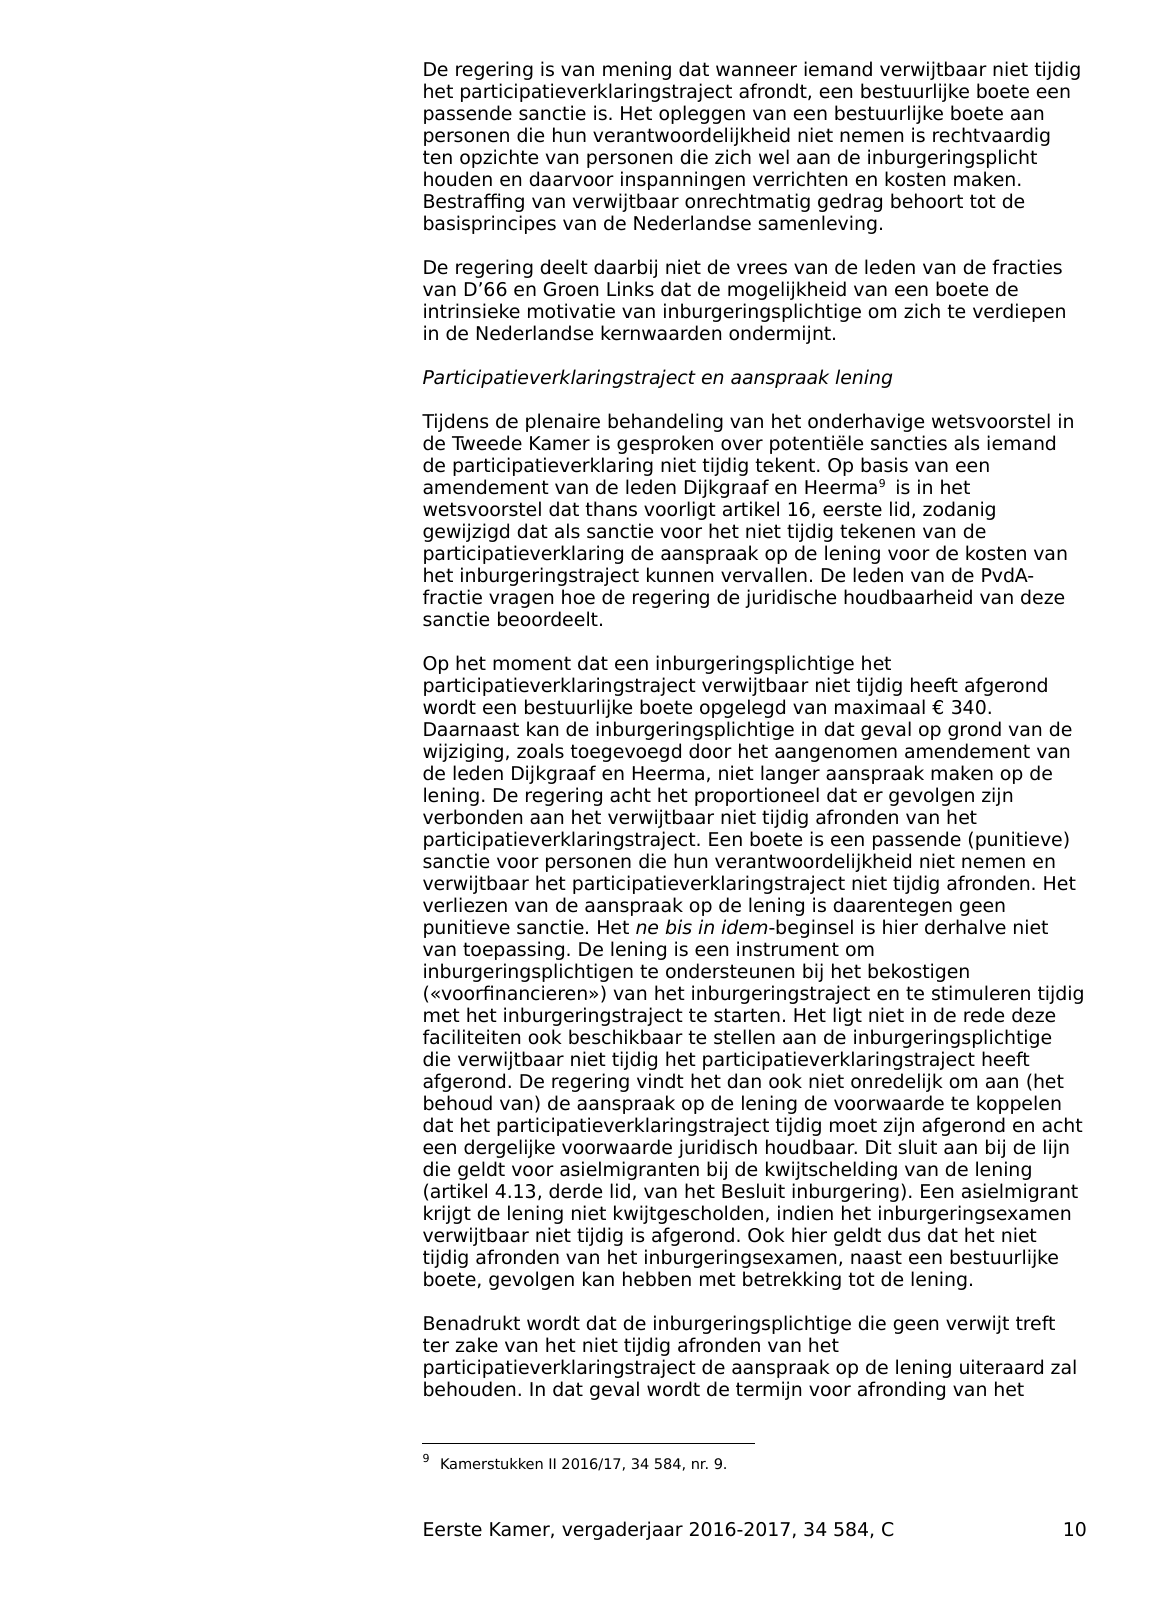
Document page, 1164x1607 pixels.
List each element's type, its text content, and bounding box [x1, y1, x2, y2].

text Kamerstukken II 2016/17, 34 584, nr. 9. [422, 1452, 1087, 1474]
text De regering is van mening dat wanneer iemand verwijtbaar niet tijdig het participatieverklaringstraject afrondt, een bestuurlijke boete een passende sanctie is. Het opleggen van een bestuurlijke boete aan personen die hun verantwoordelijkheid niet nemen is rechtvaardig ten opzichte van personen die zich wel aan de inburgeringsplicht houden en daarvoor inspanningen verrichten en kosten maken. Bestraffing van verwijtbaar onrechtmatig gedrag behoort tot de basisprincipes van de Nederlandse samenleving. [422, 59, 1087, 235]
text Tijdens de plenaire behandeling van het onderhavige wetsvoorstel in de Tweede Kamer is gesproken over potentiële sancties als iemand de participatieverklaring niet tijdig tekent. Op basis van een amendement van de leden Dijkgraaf en Heerma is in het wetsvoorstel dat thans voorligt artikel 16, eerste lid, zodanig gewijzigd dat als sanctie voor het niet tijdig tekenen van de participatieverklaring de aanspraak op de lening voor de kosten van het inburgeringstraject kunnen vervallen. De leden van de PvdA-fractie vragen hoe de regering de juridische houdbaarheid van deze sanctie beoordeelt. [422, 411, 1087, 631]
text De regering deelt daarbij niet de vrees van de leden van de fracties van D’66 en Groen Links dat de mogelijkheid van een boete de intrinsieke motivatie van inburgeringsplichtige om zich te verdiepen in de Nederlandse kernwaarden ondermijnt. [422, 257, 1087, 345]
subtitle Participatieverklaringstraject en aanspraak lening [422, 367, 1087, 389]
text Benadrukt wordt dat de inburgeringsplichtige die geen verwijt treft ter zake van het niet tijdig afronden van het participatieverklaringstraject de aanspraak op de lening uiteraard zal behouden. In dat geval wordt de termijn voor afronding van het [422, 1313, 1087, 1401]
text Op het moment dat een inburgeringsplichtige het participatieverklaringstraject verwijtbaar niet tijdig heeft afgerond wordt een bestuurlijke boete opgelegd van maximaal € 340. Daarnaast kan de inburgeringsplichtige in dat geval op grond van de wijziging, zoals toegevoegd door het aangenomen amendement van de leden Dijkgraaf en Heerma, niet langer aanspraak maken op de lening. De regering acht het proportioneel dat er gevolgen zijn verbonden aan het verwijtbaar niet tijdig afronden van het participatieverklaringstraject. Een boete is een passende (punitieve) sanctie voor personen die hun verantwoordelijkheid niet nemen en verwijtbaar het participatieverklaringstraject niet tijdig afronden. Het verliezen van de aanspraak op de lening is daarentegen geen punitieve sanctie. Het ne bis in idem-beginsel is hier derhalve niet van toepassing. De lening is een instrument om inburgeringsplichtigen te ondersteunen bij het bekostigen («voorfinancieren») van het inburgeringstraject en te stimuleren tijdig met het inburgeringstraject te starten. Het ligt niet in de rede deze faciliteiten ook beschikbaar te stellen aan de inburgeringsplichtige die verwijtbaar niet tijdig het participatieverklaringstraject heeft afgerond. De regering vindt het dan ook niet onredelijk om aan (het behoud van) de aanspraak op de lening de voorwaarde te koppelen dat het participatieverklaringstraject tijdig moet zijn afgerond en acht een dergelijke voorwaarde juridisch houdbaar. Dit sluit aan bij de lijn die geldt voor asielmigranten bij de kwijtschelding van de lening (artikel 4.13, derde lid, van het Besluit inburgering). Een asielmigrant krijgt de lening niet kwijtgescholden, indien het inburgeringsexamen verwijtbaar niet tijdig is afgerond. Ook hier geldt dus dat het niet tijdig afronden van het inburgeringsexamen, naast een bestuurlijke boete, gevolgen kan hebben met betrekking tot de lening. [422, 653, 1087, 1291]
